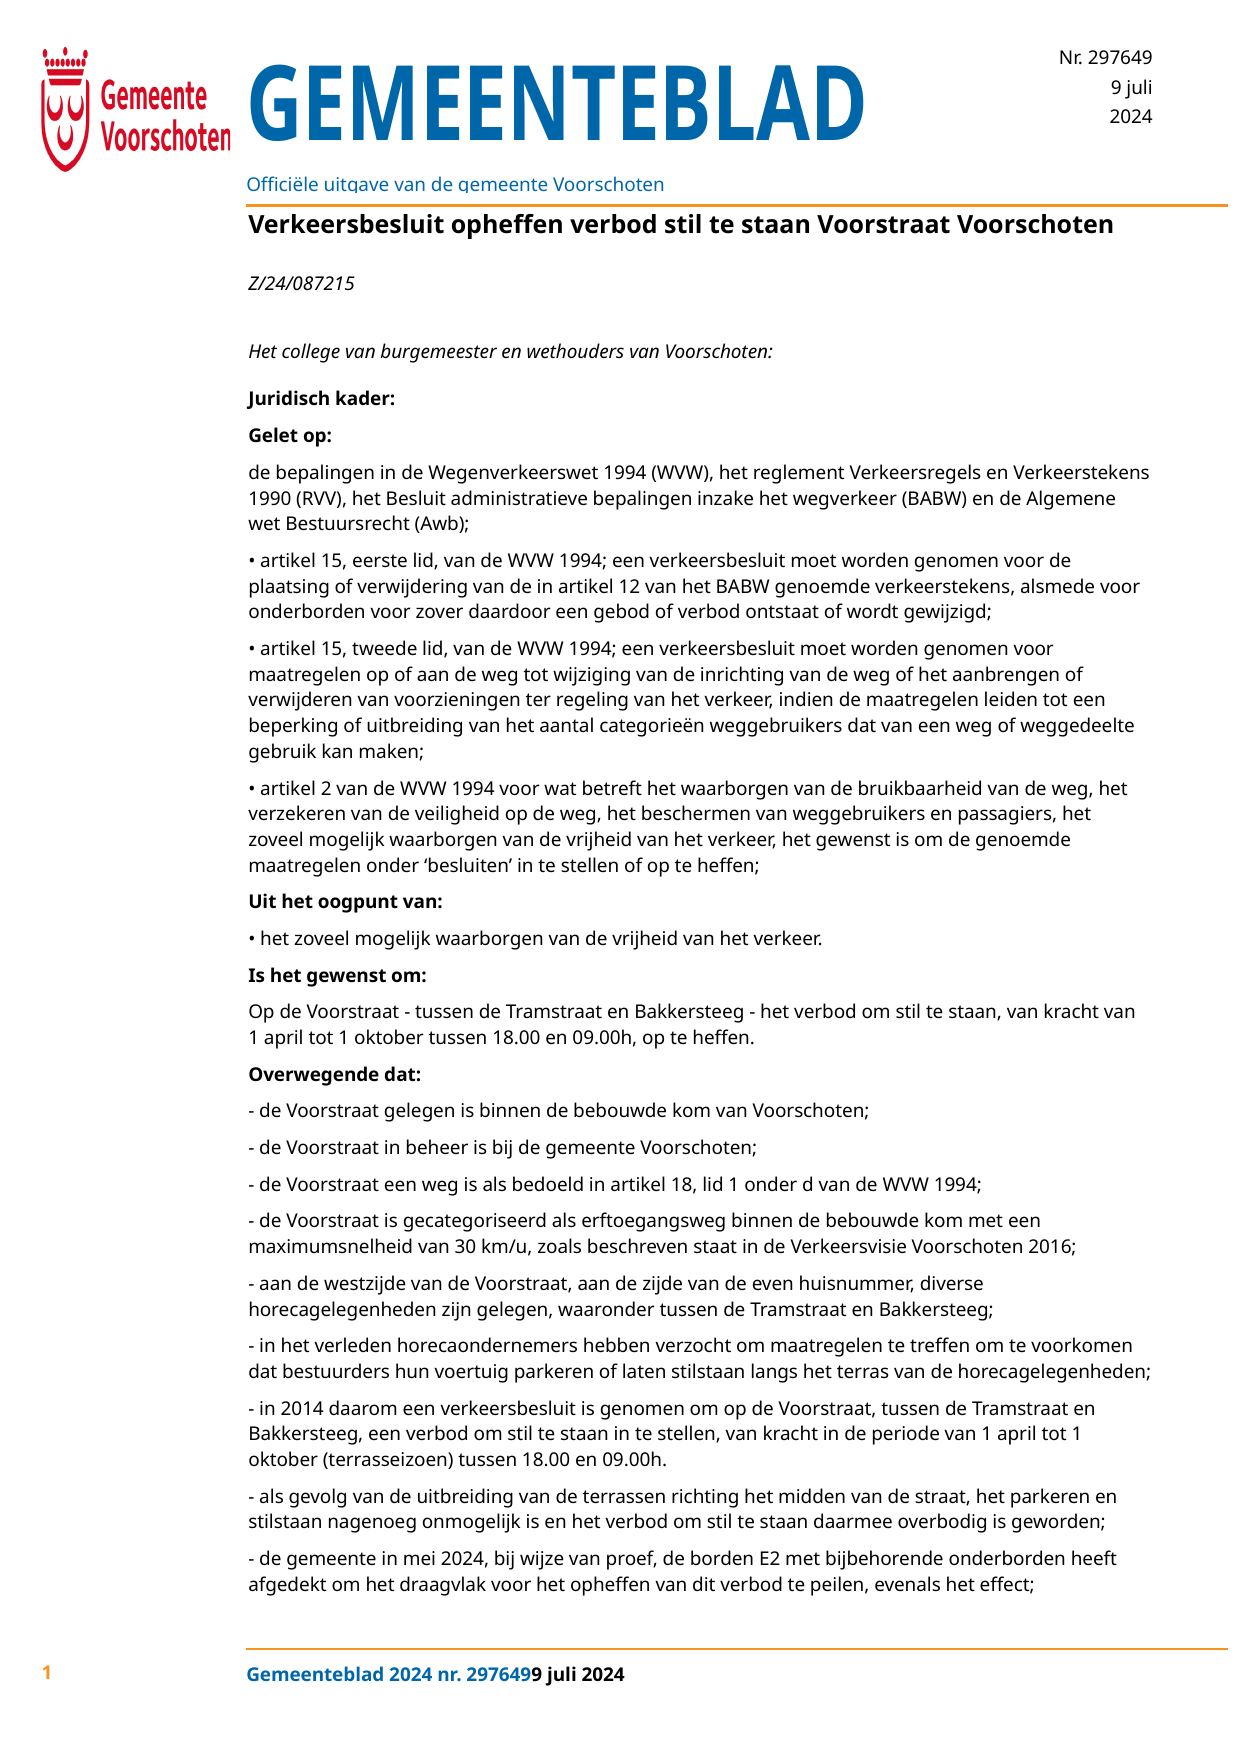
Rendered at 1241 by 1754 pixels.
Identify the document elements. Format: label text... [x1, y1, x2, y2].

text - de Voorstraat een weg is als bedoeld in artikel 18, lid 1 onder d van de WVW 1994; [248, 1171, 1152, 1197]
text Verkeersbesluit opheffen verbod stil te staan Voorstraat Voorschoten [248, 207, 1152, 241]
text - de Voorstraat in beheer is bij de gemeente Voorschoten; [248, 1134, 1152, 1160]
text - in het verleden horecaondernemers hebben verzocht om maatregelen te treffen om te voorkomen dat bestuurders hun voertuig parkeren of laten stilstaan langs het terras van de horecagelegenheden; [248, 1332, 1152, 1384]
text Z/24/087215 [248, 270, 1152, 296]
text - in 2014 daarom een verkeersbesluit is genomen om op de Voorstraat, tussen de Tramstraat en Bakkersteeg, een verbod om stil te staan in te stellen, van kracht in de periode van 1 april tot 1 oktober (terrasseizoen) tussen 18.00 en 09.00h. [248, 1395, 1152, 1472]
picture [41, 47, 231, 172]
text Het college van burgemeester en wethouders van Voorschoten: [248, 338, 1152, 364]
text - de Voorstraat is gecategoriseerd als erftoegangsweg binnen de bebouwde kom met een maximumsnelheid van 30 km/u, zoals beschreven staat in de Verkeersvisie Voorschoten 2016; [248, 1208, 1152, 1259]
text Uit het oogpunt van: [248, 889, 1152, 914]
text Op de Voorstraat - tussen de Tramstraat en Bakkersteeg - het verbod om stil te staan, van kracht van 1 april tot 1 oktober tussen 18.00 en 09.00h, op te heffen. [248, 999, 1152, 1050]
text - de Voorstraat gelegen is binnen de bebouwde kom van Voorschoten; [248, 1098, 1152, 1123]
text - de gemeente in mei 2024, bij wijze van proef, de borden E2 met bijbehorende onderborden heeft afgedekt om het draagvlak voor het opheffen van dit verbod te peilen, evenals het effect; [248, 1545, 1152, 1597]
text Juridisch kader: [248, 386, 1152, 411]
text • het zoveel mogelijk waarborgen van de vrijheid van het verkeer. [248, 925, 1152, 951]
text Is het gewenst om: [248, 962, 1152, 988]
text de bepalingen in de Wegenverkeerswet 1994 (WVW), het reglement Verkeersregels en Verkeerstekens 1990 (RVV), het Besluit administratieve bepalingen inzake het wegverkeer (BABW) en de Algemene wet Bestuursrecht (Awb); [248, 459, 1152, 536]
text • artikel 15, eerste lid, van de WVW 1994; een verkeersbesluit moet worden genomen voor de plaatsing of verwijdering van de in artikel 12 van het BABW genoemde verkeerstekens, alsmede voor onderborden voor zover daardoor een gebod of verbod ontstaat of wordt gewijzigd; [248, 547, 1152, 624]
text - aan de westzijde van de Voorstraat, aan de zijde van de even huisnummer, diverse horecagelegenheden zijn gelegen, waaronder tussen de Tramstraat en Bakkersteeg; [248, 1270, 1152, 1322]
text • artikel 15, tweede lid, van de WVW 1994; een verkeersbesluit moet worden genomen voor maatregelen op of aan de weg tot wijziging van de inrichting van de weg of het aanbrengen of verwijderen van voorzieningen ter regeling van het verkeer, indien de maatregelen leiden tot een beperking of uitbreiding van het aantal categorieën weggebruikers dat van een weg of weggedeelte gebruik kan maken; [248, 635, 1152, 764]
text Overwegende dat: [248, 1061, 1152, 1087]
text - als gevolg van de uitbreiding van de terrassen richting het midden van de straat, het parkeren en stilstaan nagenoeg onmogelijk is en het verbod om stil te staan daarmee overbodig is geworden; [248, 1483, 1152, 1534]
text Gelet op: [248, 422, 1152, 448]
text • artikel 2 van de WVW 1994 voor wat betreft het waarborgen van de bruikbaarheid van de weg, het verzekeren van de veiligheid op de weg, het beschermen van weggebruikers en passagiers, het zoveel mogelijk waarborgen van de vrijheid van het verkeer, het gewenst is om de genoemde maatregelen onder ‘besluiten’ in te stellen of op te heffen; [248, 775, 1152, 878]
